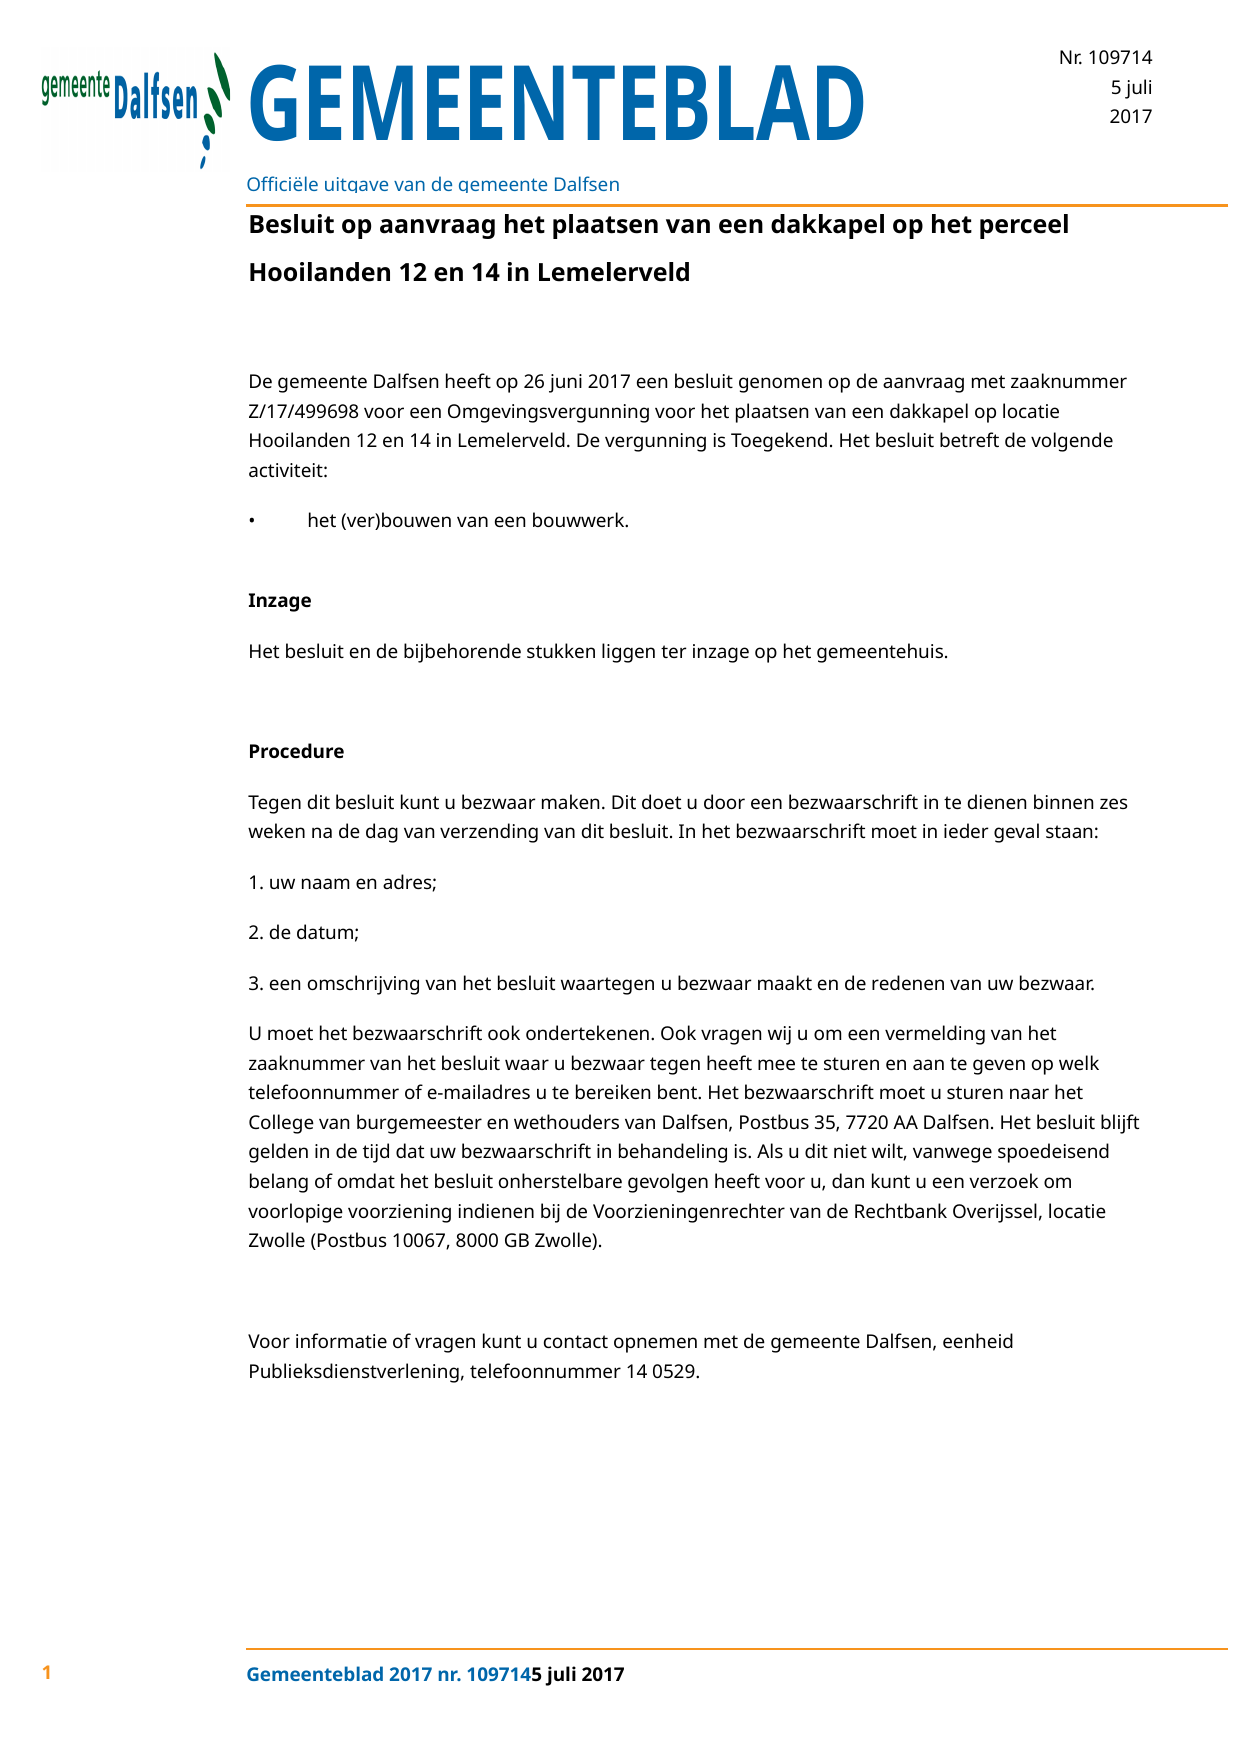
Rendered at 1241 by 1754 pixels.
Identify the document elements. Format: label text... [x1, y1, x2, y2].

text U moet het bezwaarschrift ook ondertekenen. Ook vragen wij u om een vermelding van het zaaknummer van het besluit waar u bezwaar tegen heeft mee te sturen en aan te geven op welk telefoonnummer of e-mailadres u te bereiken bent. Het bezwaarschrift moet u sturen naar het College van burgemeester en wethouders van Dalfsen, Postbus 35, 7720 AA Dalfsen. Het besluit blijft gelden in de tijd dat uw bezwaarschrift in behandeling is. Als u dit niet wilt, vanwege spoedeisend belang of omdat het besluit onherstelbare gevolgen heeft voor u, dan kunt u een verzoek om voorlopige voorziening indienen bij de Voorzieningenrechter van de Rechtbank Overijssel, locatie Zwolle (Postbus 10067, 8000 GB Zwolle). [248, 1020, 1152, 1253]
list het (ver)bouwen van een bouwwerk. [248, 507, 1152, 533]
picture [41, 47, 231, 172]
text De gemeente Dalfsen heeft op 26 juni 2017 een besluit genomen op de aanvraag met zaaknummer Z/17/499698 voor een Omgevingsvergunning voor het plaatsen van een dakkapel op locatie Hooilanden 12 en 14 in Lemelerveld. De vergunning is Toegekend. Het besluit betreft de volgende activiteit: [248, 368, 1152, 483]
text Besluit op aanvraag het plaatsen van een dakkapel op het perceel Hooilanden 12 en 14 in Lemelerveld [248, 207, 1152, 288]
text 3. een omschrijving van het besluit waartegen u bezwaar maakt en de redenen van uw bezwaar. [248, 970, 1152, 996]
text Inzage [248, 587, 1152, 613]
text 1. uw naam en adres; [248, 869, 1152, 895]
text Het besluit en de bijbehorende stukken liggen ter inzage op het gemeentehuis. [248, 638, 1152, 664]
text Voor informatie of vragen kunt u contact opnemen met de gemeente Dalfsen, eenheid Publieksdienstverlening, telefoonnummer 14 0529. [248, 1328, 1152, 1384]
text Procedure [248, 739, 1152, 764]
text 2. de datum; [248, 919, 1152, 945]
text Tegen dit besluit kunt u bezwaar maken. Dit doet u door een bezwaarschrift in te dienen binnen zes weken na de dag van verzending van dit besluit. In het bezwaarschrift moet in ieder geval staan: [248, 789, 1152, 844]
